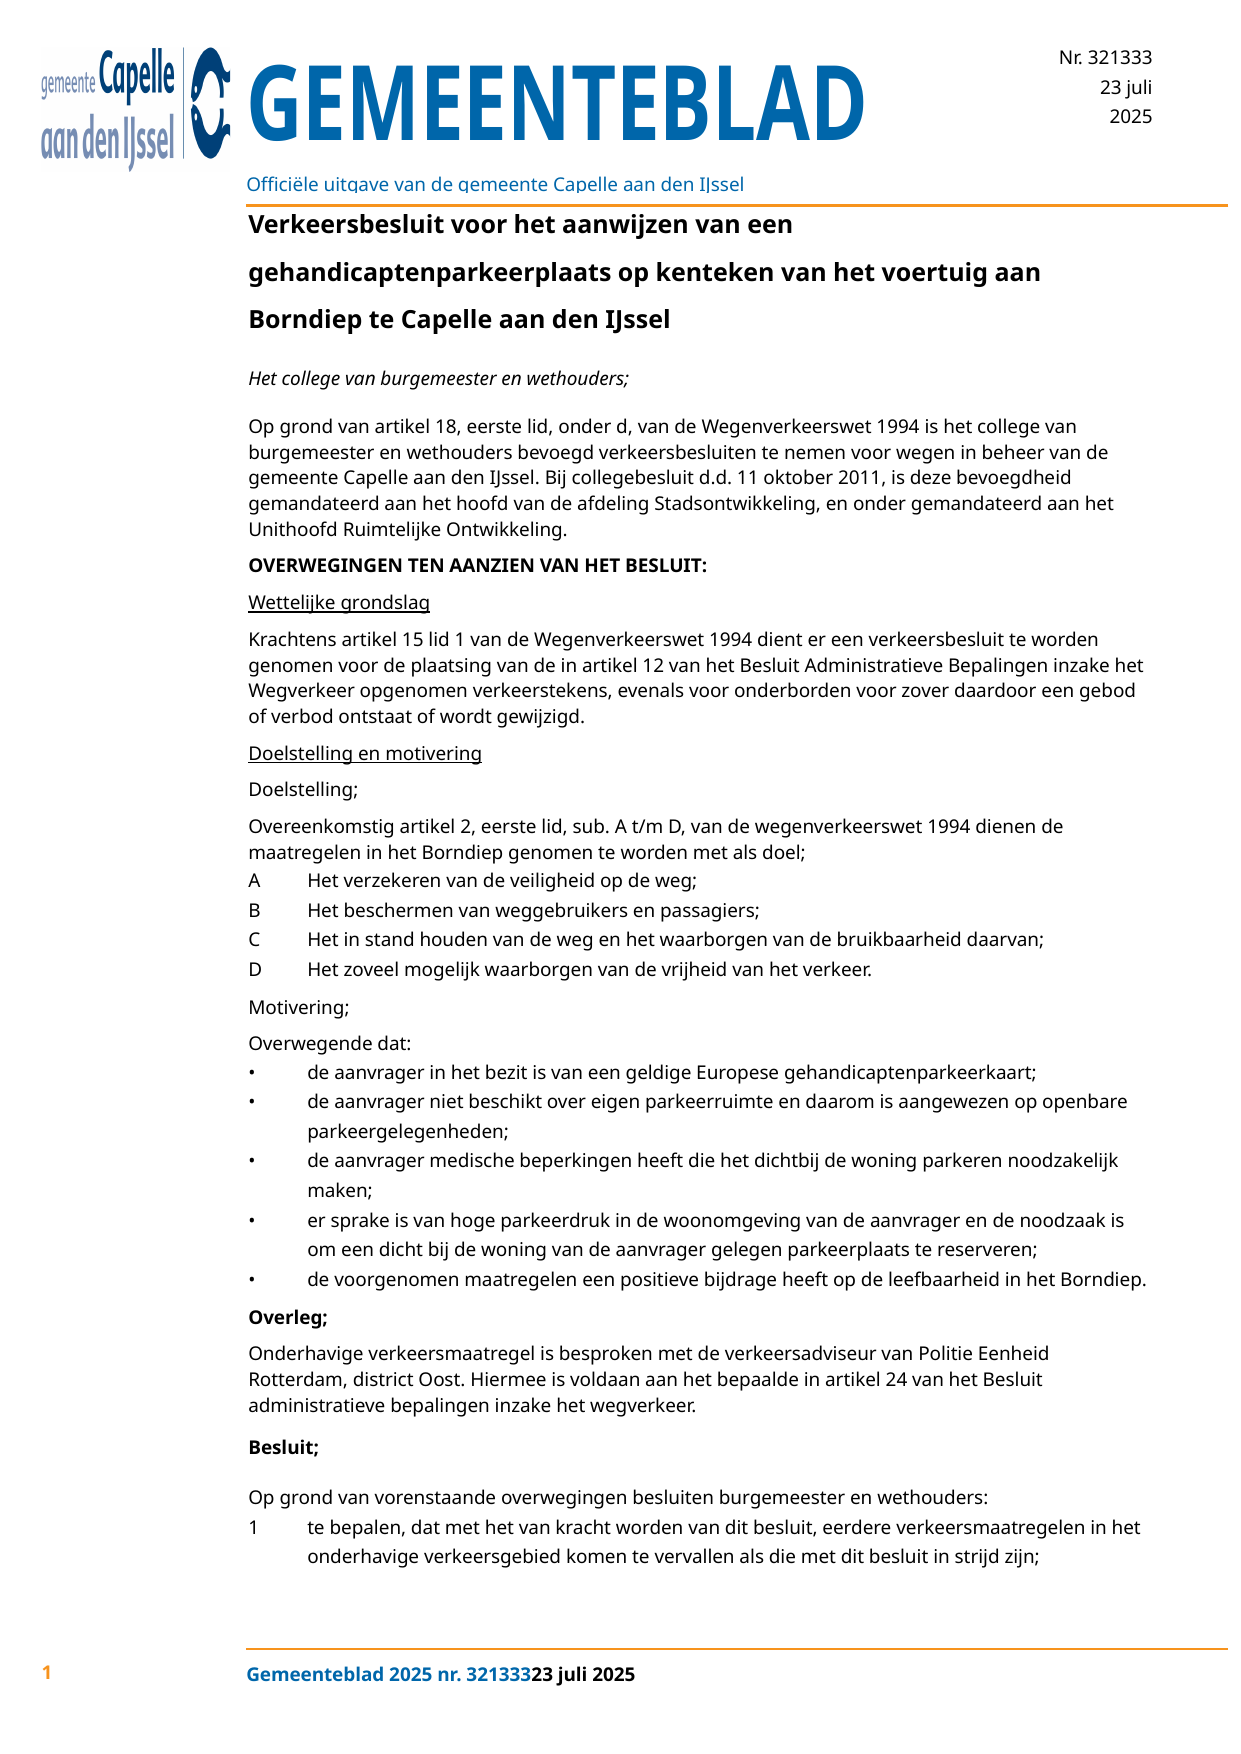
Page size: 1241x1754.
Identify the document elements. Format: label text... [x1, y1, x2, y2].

picture [41, 47, 231, 172]
text Overleg; [248, 1304, 1152, 1330]
list Het verzekeren van de veiligheid op de weg; [248, 867, 1152, 893]
list Het in stand houden van de weg en het waarborgen van de bruikbaarheid daarvan; [248, 926, 1152, 952]
list de aanvrager niet beschikt over eigen parkeerruimte en daarom is aangewezen op openbare parkeergelegenheden; [248, 1088, 1152, 1144]
text Overwegende dat: [248, 1031, 1152, 1056]
text Krachtens artikel 15 lid 1 van de Wegenverkeerswet 1994 dient er een verkeersbesluit te worden genomen voor de plaatsing van de in artikel 12 van het Besluit Administratieve Bepalingen inzake het Wegverkeer opgenomen verkeerstekens, evenals voor onderborden voor zover daardoor een gebod of verbod ontstaat of wordt gewijzigd. [248, 626, 1152, 729]
list Het beschermen van weggebruikers en passagiers; [248, 897, 1152, 923]
text Onderhavige verkeersmaatregel is besproken met de verkeersadviseur van Politie Eenheid Rotterdam, district Oost. Hiermee is voldaan aan het bepaalde in artikel 24 van het Besluit administratieve bepalingen inzake het wegverkeer. [248, 1341, 1152, 1418]
list er sprake is van hoge parkeerdruk in de woonomgeving van de aanvrager en de noodzaak is om een dicht bij de woning van de aanvrager gelegen parkeerplaats te reserveren; [248, 1207, 1152, 1262]
text Op grond van vorenstaande overwegingen besluiten burgemeester en wethouders: [248, 1484, 1152, 1510]
text Motivering; [248, 994, 1152, 1020]
text Besluit; [248, 1434, 1152, 1460]
list de voorgenomen maatregelen een positieve bijdrage heeft op de leefbaarheid in het Borndiep. [248, 1266, 1152, 1292]
text Doelstelling en motivering [248, 740, 1152, 766]
text Verkeersbesluit voor het aanwijzen van een gehandicaptenparkeerplaats op kenteken van het voertuig aan Borndiep te Capelle aan den IJssel [248, 207, 1152, 336]
text Op grond van artikel 18, eerste lid, onder d, van de Wegenverkeerswet 1994 is het college van burgemeester en wethouders bevoegd verkeersbesluiten te nemen voor wegen in beheer van de gemeente Capelle aan den IJssel. Bij collegebesluit d.d. 11 oktober 2011, is deze bevoegdheid gemandateerd aan het hoofd van de afdeling Stadsontwikkeling, en onder gemandateerd aan het Unithoofd Ruimtelijke Ontwikkeling. [248, 413, 1152, 542]
list te bepalen, dat met het van kracht worden van dit besluit, eerdere verkeersmaatregelen in het onderhavige verkeersgebied komen te vervallen als die met dit besluit in strijd zijn; [248, 1514, 1152, 1569]
list de aanvrager in het bezit is van een geldige Europese gehandicaptenparkeerkaart; [248, 1059, 1152, 1085]
list de aanvrager medische beperkingen heeft die het dichtbij de woning parkeren noodzakelijk maken; [248, 1148, 1152, 1203]
text Het college van burgemeester en wethouders; [248, 366, 1152, 391]
text OVERWEGINGEN TEN AANZIEN VAN HET BESLUIT: [248, 553, 1152, 578]
text Doelstelling; [248, 777, 1152, 802]
text Wettelijke grondslag [248, 589, 1152, 615]
list Het zoveel mogelijk waarborgen van de vrijheid van het verkeer. [248, 956, 1152, 982]
text Overeenkomstig artikel 2, eerste lid, sub. A t/m D, van de wegenverkeerswet 1994 dienen de maatregelen in het Borndiep genomen te worden met als doel; [248, 813, 1152, 865]
